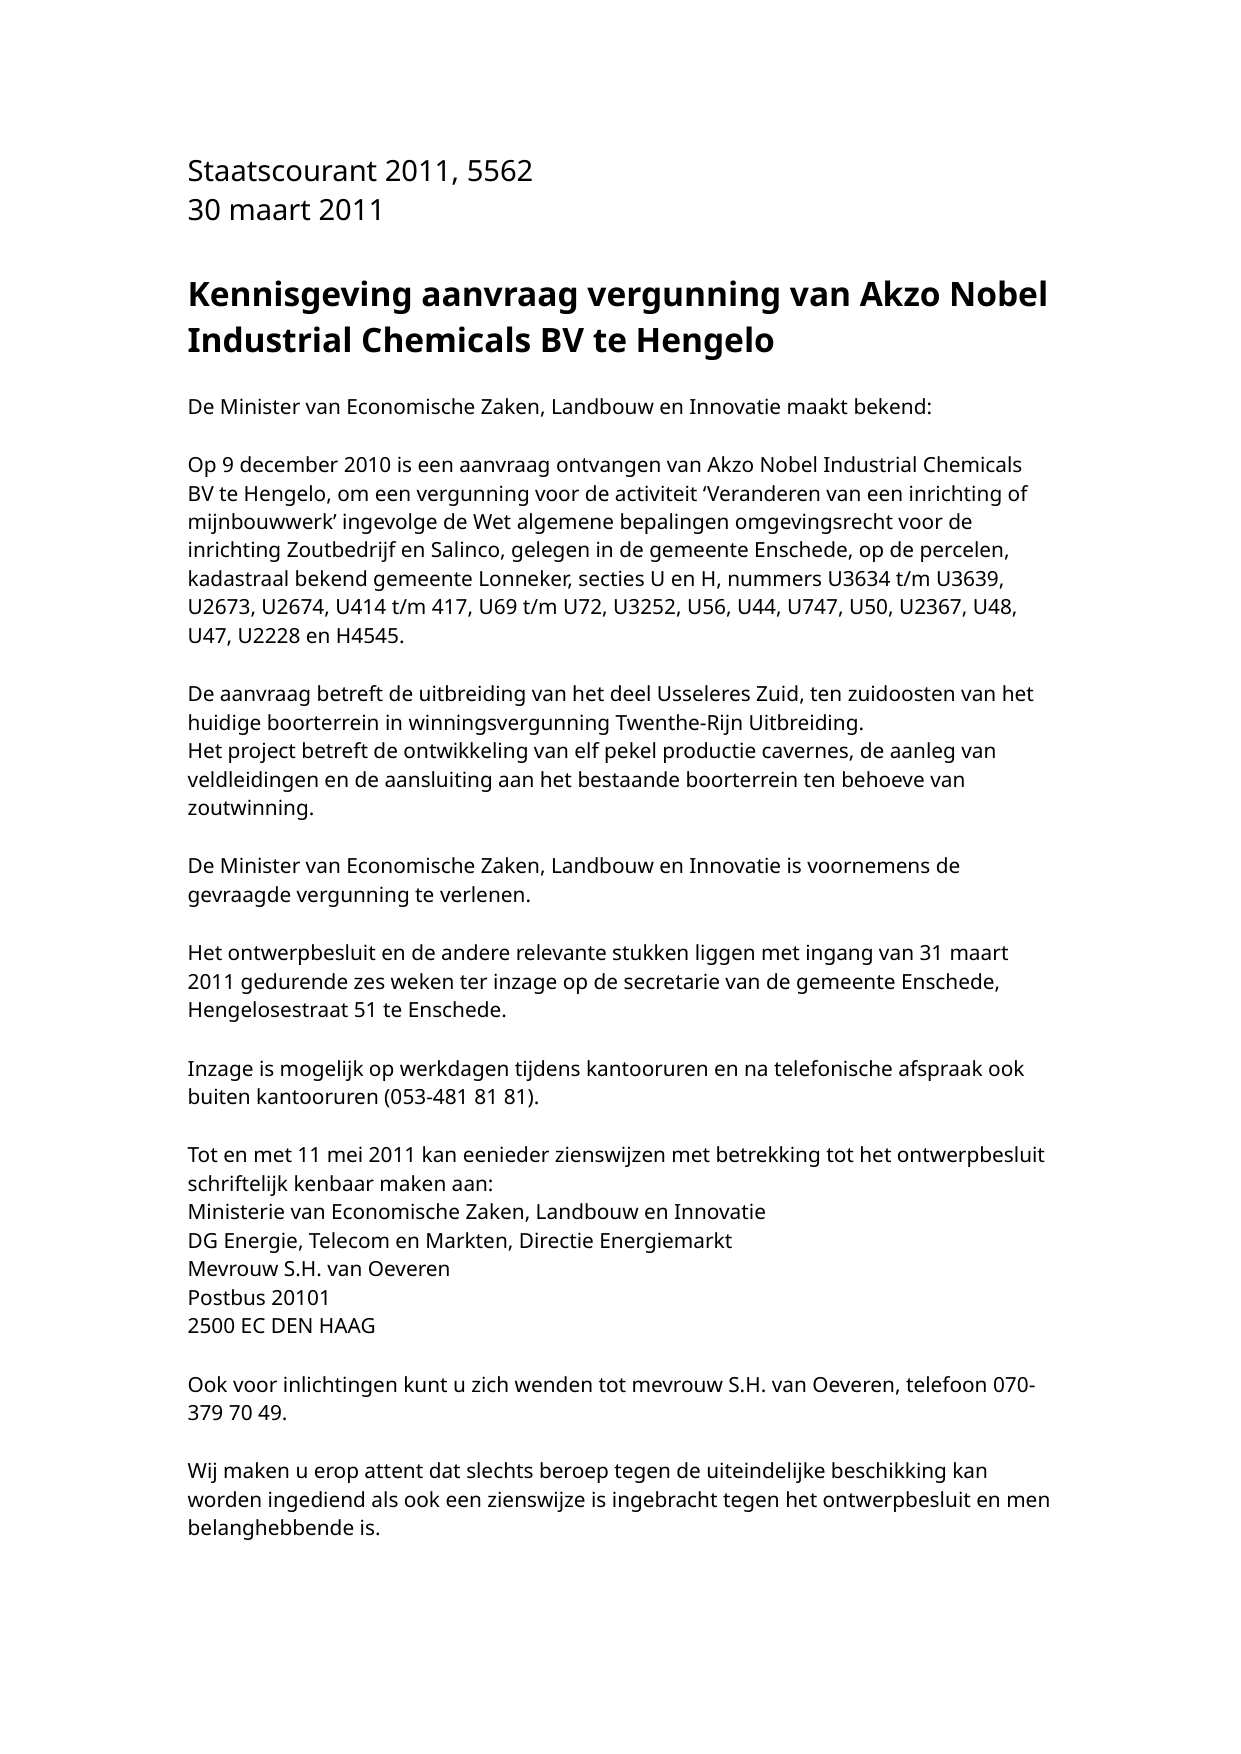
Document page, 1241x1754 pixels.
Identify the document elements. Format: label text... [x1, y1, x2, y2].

text Op 9 december 2010 is een aanvraag ontvangen van Akzo Nobel Industrial Chemicals BV te Hengelo, om een vergunning voor de activiteit ‘Veranderen van een inrichting of mijnbouwwerk’ ingevolge de Wet algemene bepalingen omgevingsrecht voor de inrichting Zoutbedrijf en Salinco, gelegen in de gemeente Enschede, op de percelen, kadastraal bekend gemeente Lonneker, secties U en H, nummers U3634 t/m U3639, U2673, U2674, U414 t/m 417, U69 t/m U72, U3252, U56, U44, U747, U50, U2367, U48, U47, U2228 en H4545. [187, 450, 1053, 649]
text Ministerie van Economische Zaken, Landbouw en Innovatie [187, 1197, 1053, 1226]
text Ook voor inlichtingen kunt u zich wenden tot mevrouw S.H. van Oeveren, telefoon 070-379 70 49. [187, 1370, 1053, 1427]
text 2500 EC DEN HAAG [187, 1311, 1053, 1340]
text Staatscourant 2011, 5562 [187, 150, 1053, 190]
text Tot en met 11 mei 2011 kan eenieder zienswijzen met betrekking tot het ontwerpbesluit schriftelijk kenbaar maken aan: [187, 1141, 1053, 1197]
text Het project betreft de ontwikkeling van elf pekel productie cavernes, de aanleg van veldleidingen en de aansluiting aan het bestaande boorterrein ten behoeve van zoutwinning. [187, 736, 1053, 822]
text De Minister van Economische Zaken, Landbouw en Innovatie maakt bekend: [187, 392, 1053, 420]
text Inzage is mogelijk op werkdagen tijdens kantooruren en na telefonische afspraak ook buiten kantooruren (053-481 81 81). [187, 1054, 1053, 1111]
text De Minister van Economische Zaken, Landbouw en Innovatie is voornemens de gevraagde vergunning te verlenen. [187, 852, 1053, 908]
text Wij maken u erop attent dat slechts beroep tegen de uiteindelijke beschikking kan worden ingediend als ook een zienswijze is ingebracht tegen het ontwerpbesluit en men belanghebbende is. [187, 1457, 1053, 1542]
text Postbus 20101 [187, 1283, 1053, 1311]
subtitle Kennisgeving aanvraag vergunning van Akzo Nobel Industrial Chemicals BV te Hengelo [187, 271, 1053, 362]
text Mevrouw S.H. van Oeveren [187, 1254, 1053, 1283]
text 30 maart 2011 [187, 190, 1053, 229]
text Het ontwerpbesluit en de andere relevante stukken liggen met ingang van 31 maart 2011 gedurende zes weken ter inzage op de secretarie van de gemeente Enschede, Hengelosestraat 51 te Enschede. [187, 938, 1053, 1024]
text DG Energie, Telecom en Markten, Directie Energiemarkt [187, 1226, 1053, 1254]
text De aanvraag betreft de uitbreiding van het deel Usseleres Zuid, ten zuidoosten van het huidige boorterrein in winningsvergunning Twenthe-Rijn Uitbreiding. [187, 679, 1053, 736]
